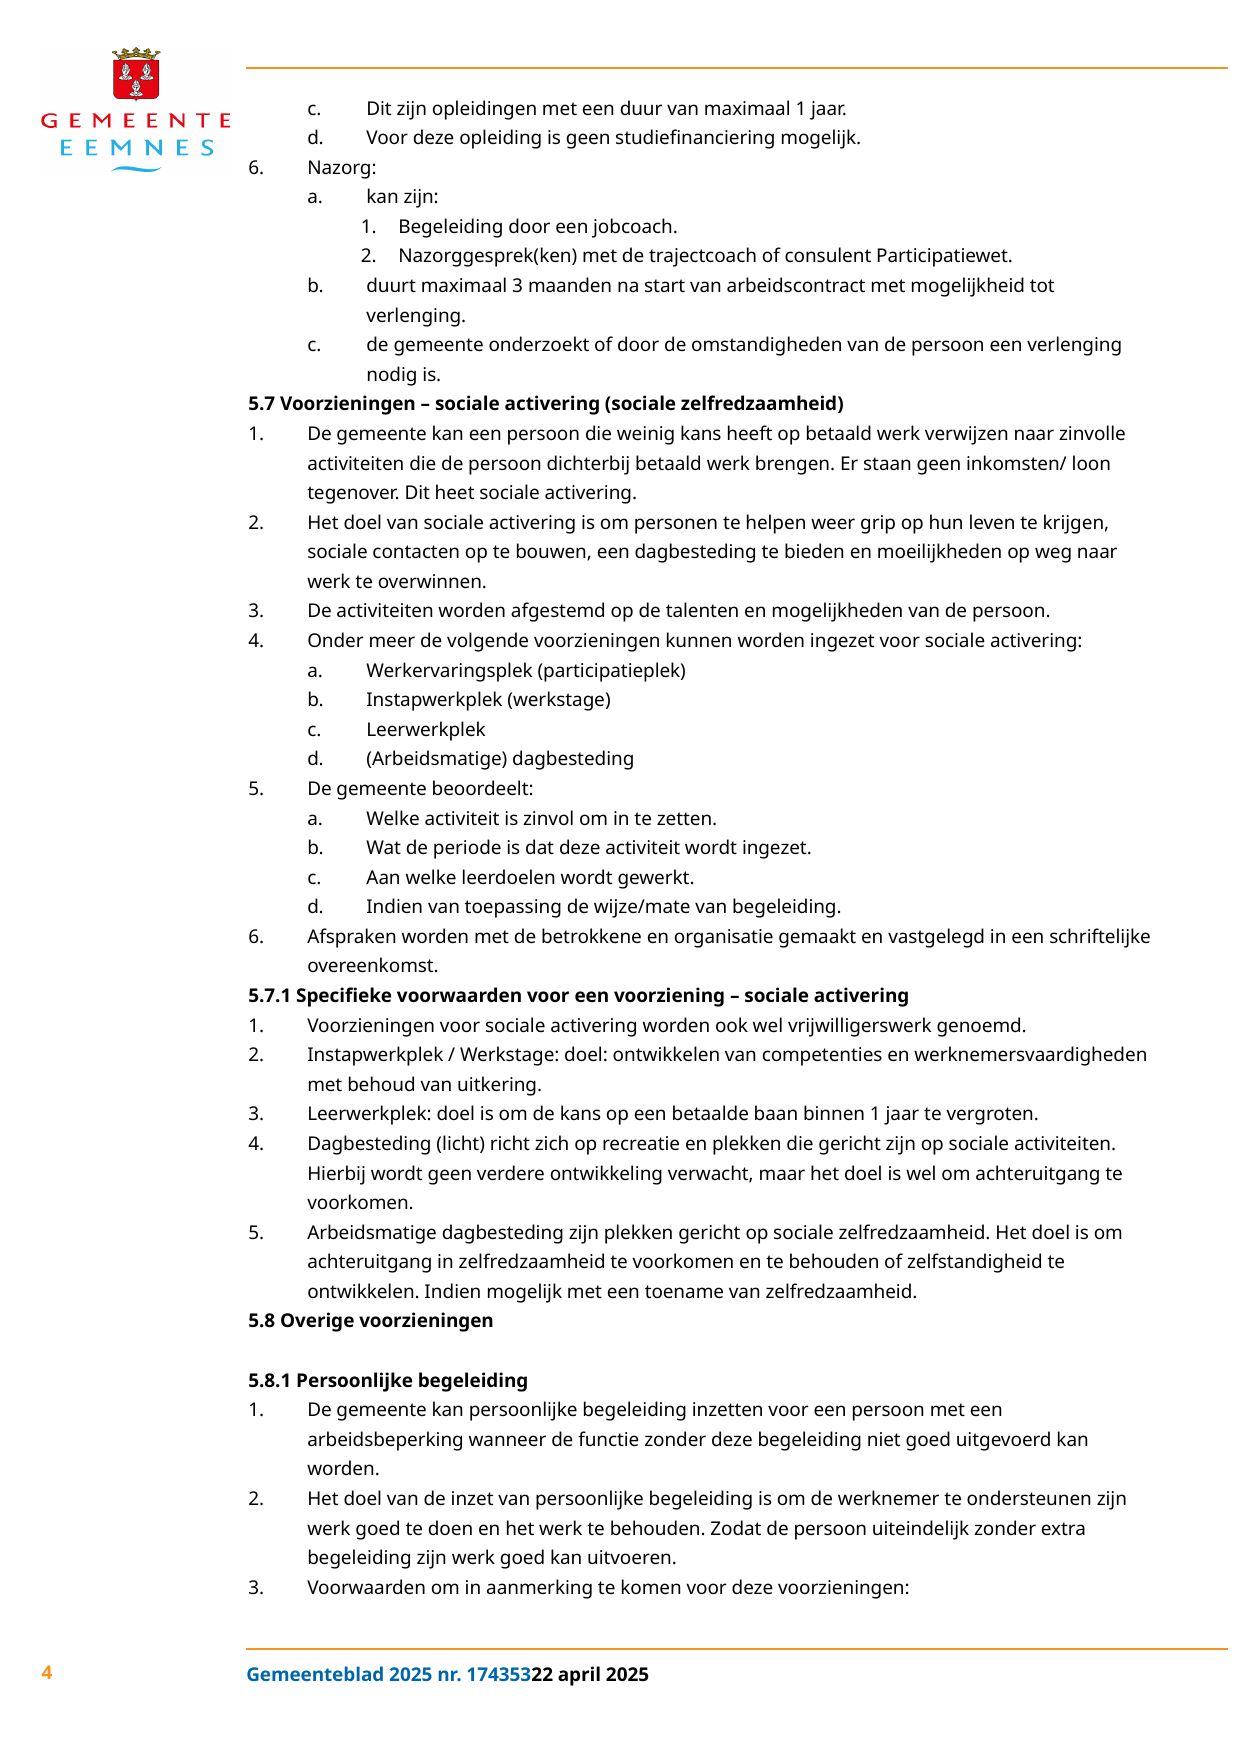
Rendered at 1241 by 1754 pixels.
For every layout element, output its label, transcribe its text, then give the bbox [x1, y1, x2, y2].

list duurt maximaal 3 maanden na start van arbeidscontract met mogelijkheid tot verlenging. [307, 272, 1152, 328]
text 5.8.1 Persoonlijke begeleiding [248, 1367, 1152, 1393]
list De gemeente beoordeelt: [248, 775, 1152, 801]
list Voor deze opleiding is geen studiefinanciering mogelijk. [307, 124, 1152, 150]
list Dit zijn opleidingen met een duur van maximaal 1 jaar. [307, 95, 1152, 121]
list Welke activiteit is zinvol om in te zetten. [307, 805, 1152, 831]
list Afspraken worden met de betrokkene en organisatie gemaakt en vastgelegd in een schriftelijke overeenkomst. [248, 923, 1152, 978]
list Nazorggesprek(ken) met de trajectcoach of consulent Participatiewet. [361, 243, 1152, 268]
list Wat de periode is dat deze activiteit wordt ingezet. [307, 834, 1152, 860]
list Voorzieningen voor sociale activering worden ook wel vrijwilligerswerk genoemd. [248, 1012, 1152, 1038]
list Aan welke leerdoelen wordt gewerkt. [307, 864, 1152, 890]
list kan zijn: [307, 183, 1152, 209]
text 5.7 Voorzieningen – sociale activering (sociale zelfredzaamheid) [248, 391, 1152, 416]
list Leerwerkplek [307, 716, 1152, 742]
list de gemeente onderzoekt of door de omstandigheden van de persoon een verlenging nodig is. [307, 331, 1152, 387]
list Het doel van de inzet van persoonlijke begeleiding is om de werknemer te ondersteunen zijn werk goed te doen en het werk te behouden. Zodat de persoon uiteindelijk zonder extra begeleiding zijn werk goed kan uitvoeren. [248, 1485, 1152, 1570]
list De gemeente kan persoonlijke begeleiding inzetten voor een persoon met een arbeidsbeperking wanneer de functie zonder deze begeleiding niet goed uitgevoerd kan worden. [248, 1396, 1152, 1481]
list De gemeente kan een persoon die weinig kans heeft op betaald werk verwijzen naar zinvolle activiteiten die de persoon dichterbij betaald werk brengen. Er staan geen inkomsten/ loon tegenover. Dit heet sociale activering. [248, 420, 1152, 505]
list Onder meer de volgende voorzieningen kunnen worden ingezet voor sociale activering: [248, 627, 1152, 653]
list Begeleiding door een jobcoach. [361, 213, 1152, 239]
text 5.8 Overige voorzieningen [248, 1308, 1152, 1333]
list Voorwaarden om in aanmerking te komen voor deze voorzieningen: [248, 1574, 1152, 1600]
text 5.7.1 Specifieke voorwaarden voor een voorziening – sociale activering [248, 982, 1152, 1008]
list De activiteiten worden afgestemd op de talenten en mogelijkheden van de persoon. [248, 598, 1152, 623]
list Arbeidsmatige dagbesteding zijn plekken gericht op sociale zelfredzaamheid. Het doel is om achteruitgang in zelfredzaamheid te voorkomen en te behouden of zelfstandigheid te ontwikkelen. Indien mogelijk met een toename van zelfredzaamheid. [248, 1219, 1152, 1304]
list Instapwerkplek (werkstage) [307, 686, 1152, 712]
list Werkervaringsplek (participatieplek) [307, 657, 1152, 683]
picture [41, 47, 231, 172]
list (Arbeidsmatige) dagbesteding [307, 746, 1152, 771]
list Nazorg: [248, 154, 1152, 180]
list Instapwerkplek / Werkstage: doel: ontwikkelen van competenties en werknemersvaardigheden met behoud van uitkering. [248, 1041, 1152, 1097]
list Dagbesteding (licht) richt zich op recreatie en plekken die gericht zijn op sociale activiteiten. Hierbij wordt geen verdere ontwikkeling verwacht, maar het doel is wel om achteruitgang te voorkomen. [248, 1130, 1152, 1215]
list Indien van toepassing de wijze/mate van begeleiding. [307, 893, 1152, 919]
list Leerwerkplek: doel is om de kans op een betaalde baan binnen 1 jaar te vergroten. [248, 1101, 1152, 1126]
list Het doel van sociale activering is om personen te helpen weer grip op hun leven te krijgen, sociale contacten op te bouwen, een dagbesteding te bieden en moeilijkheden op weg naar werk te overwinnen. [248, 509, 1152, 594]
